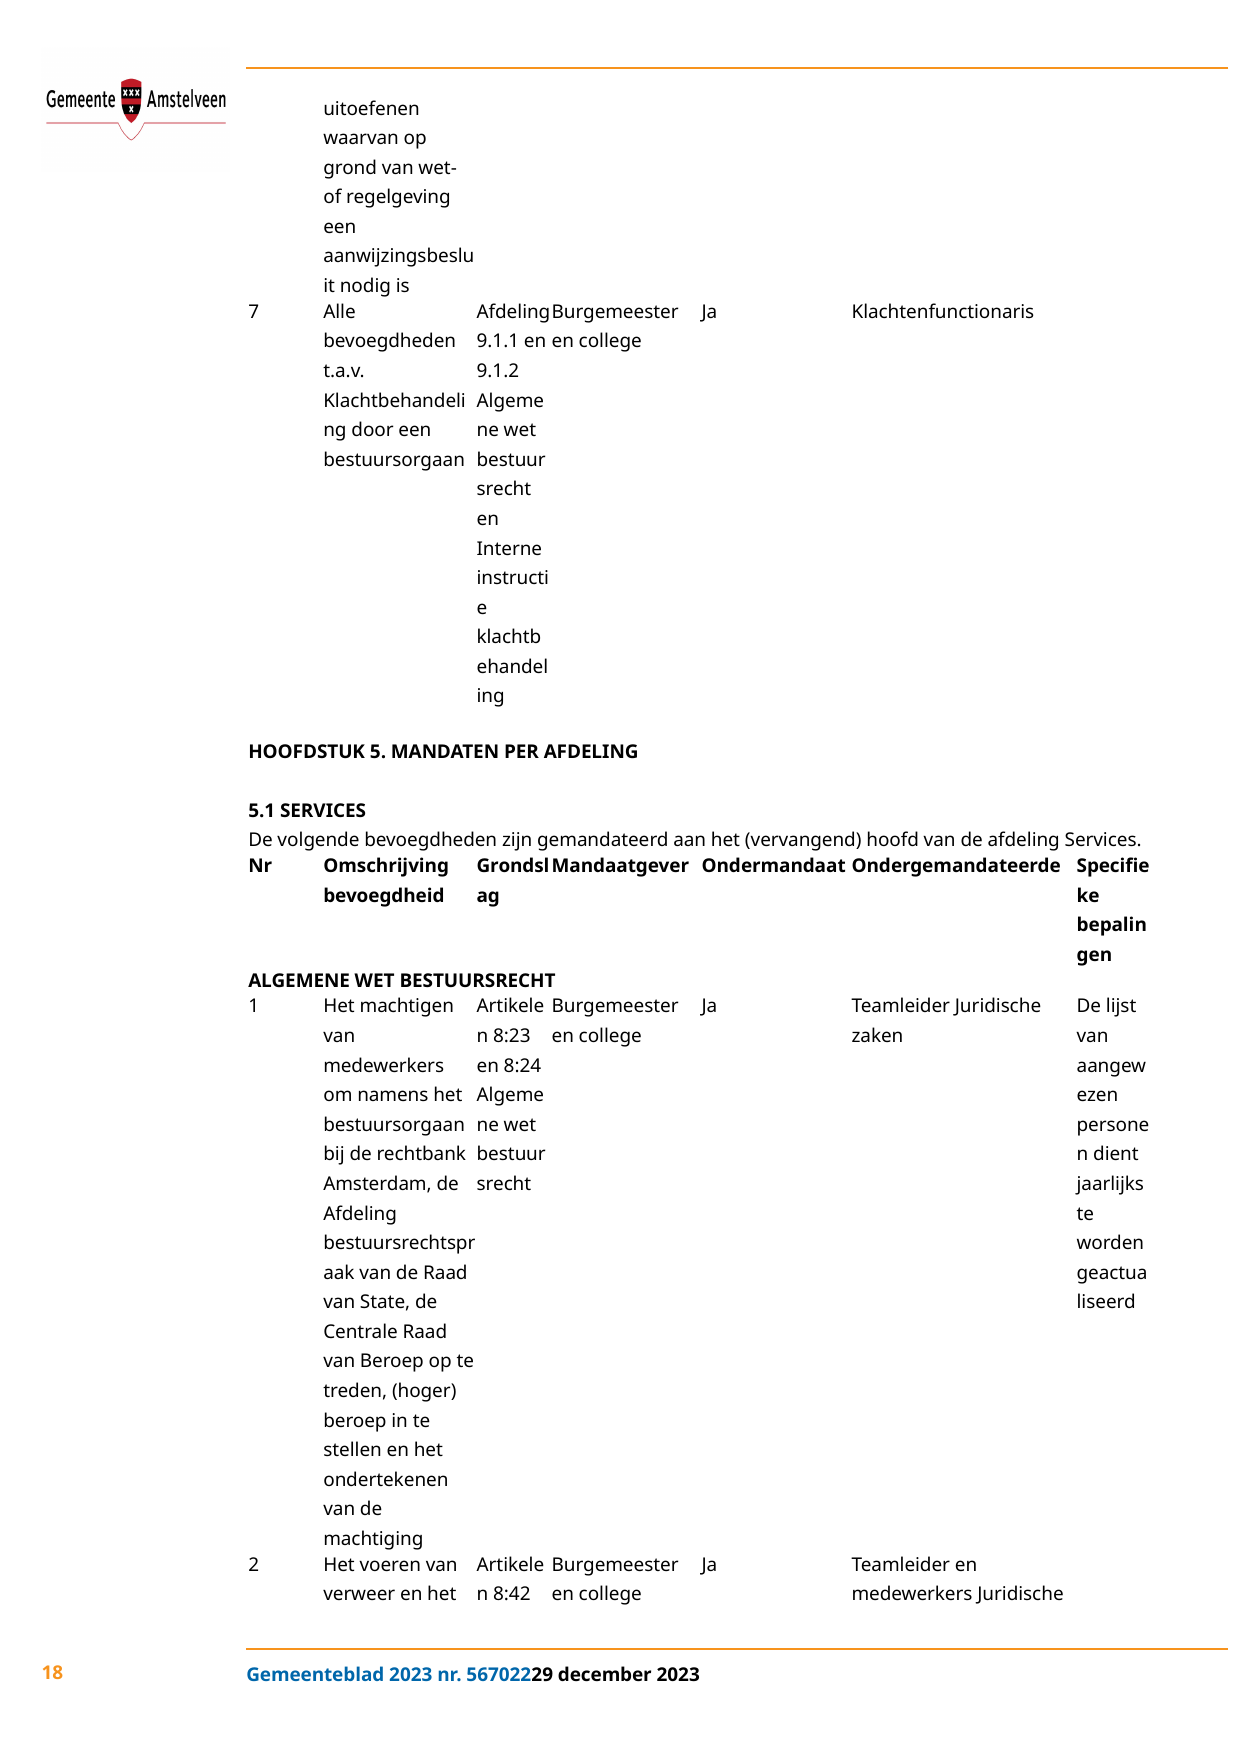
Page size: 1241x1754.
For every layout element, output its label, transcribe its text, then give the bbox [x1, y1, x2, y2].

table_cell Het voeren van verweer en het [323, 1551, 476, 1606]
table_cell Klachtenfunctionaris [851, 298, 1076, 708]
table_cell Burgemeester en college [551, 1551, 701, 1606]
table_cell Ja [701, 298, 851, 708]
table_cell Nr [248, 853, 323, 967]
table_cell [1076, 1551, 1152, 1606]
table_cell De lijst van aangewezen personen dient jaarlijks te worden geactualiseerd [1076, 993, 1152, 1551]
table_cell Ondermandaat [701, 853, 851, 967]
table_cell Mandaatgever [551, 853, 701, 967]
table_cell [1076, 298, 1152, 708]
table_cell Afdeling 9.1.1 en 9.1.2 Algemene wet bestuursrecht en Interne instructie klachtbehandeling [476, 298, 551, 708]
table_cell [248, 95, 323, 298]
table_cell Burgemeester en college [551, 993, 701, 1551]
table_cell Alle bevoegdheden t.a.v. Klachtbehandeling door een bestuursorgaan [323, 298, 476, 708]
table_cell HOOFDSTUK 5. MANDATEN PER AFDELING 5.1 SERVICES De volgende bevoegdheden zijn gemandateerd aan het (vervangend) hoofd van de afdeling Services. [248, 708, 1152, 852]
table_cell Grondslag [476, 853, 551, 967]
table_cell Burgemeester en college [551, 298, 701, 708]
table_cell Artikelen 8:23 en 8:24 Algemene wet bestuursrecht [476, 993, 551, 1551]
table_cell Het machtigen van medewerkers om namens het bestuursorgaan bij de rechtbank Amsterdam, de Afdeling bestuursrechtspraak van de Raad van State, de Centrale Raad van Beroep op te treden, (hoger) beroep in te stellen en het ondertekenen van de machtiging [323, 993, 476, 1551]
table_cell [476, 95, 551, 298]
table_cell Ondergemandateerde [851, 853, 1076, 967]
table_cell Specifieke bepalingen [1076, 853, 1152, 967]
table_cell [701, 95, 851, 298]
table_cell [851, 95, 1076, 298]
table_cell 2 [248, 1551, 323, 1606]
table_cell uitoefenen waarvan op grond van wet- of regelgeving een aanwijzingsbesluit nodig is [323, 95, 476, 298]
table_cell Artikelen 8:42 [476, 1551, 551, 1606]
table_cell ALGEMENE WET BESTUURSRECHT [248, 967, 1152, 993]
table_cell Ja [701, 993, 851, 1551]
table_cell Omschrijving bevoegdheid [323, 853, 476, 967]
table_cell [551, 95, 701, 298]
picture [41, 47, 231, 172]
table_cell Teamleider Juridische zaken [851, 993, 1076, 1551]
table_cell 7 [248, 298, 323, 708]
table_cell Teamleider en medewerkers Juridische [851, 1551, 1076, 1606]
table_cell [1076, 95, 1152, 298]
table_cell Ja [701, 1551, 851, 1606]
table_cell 1 [248, 993, 323, 1551]
